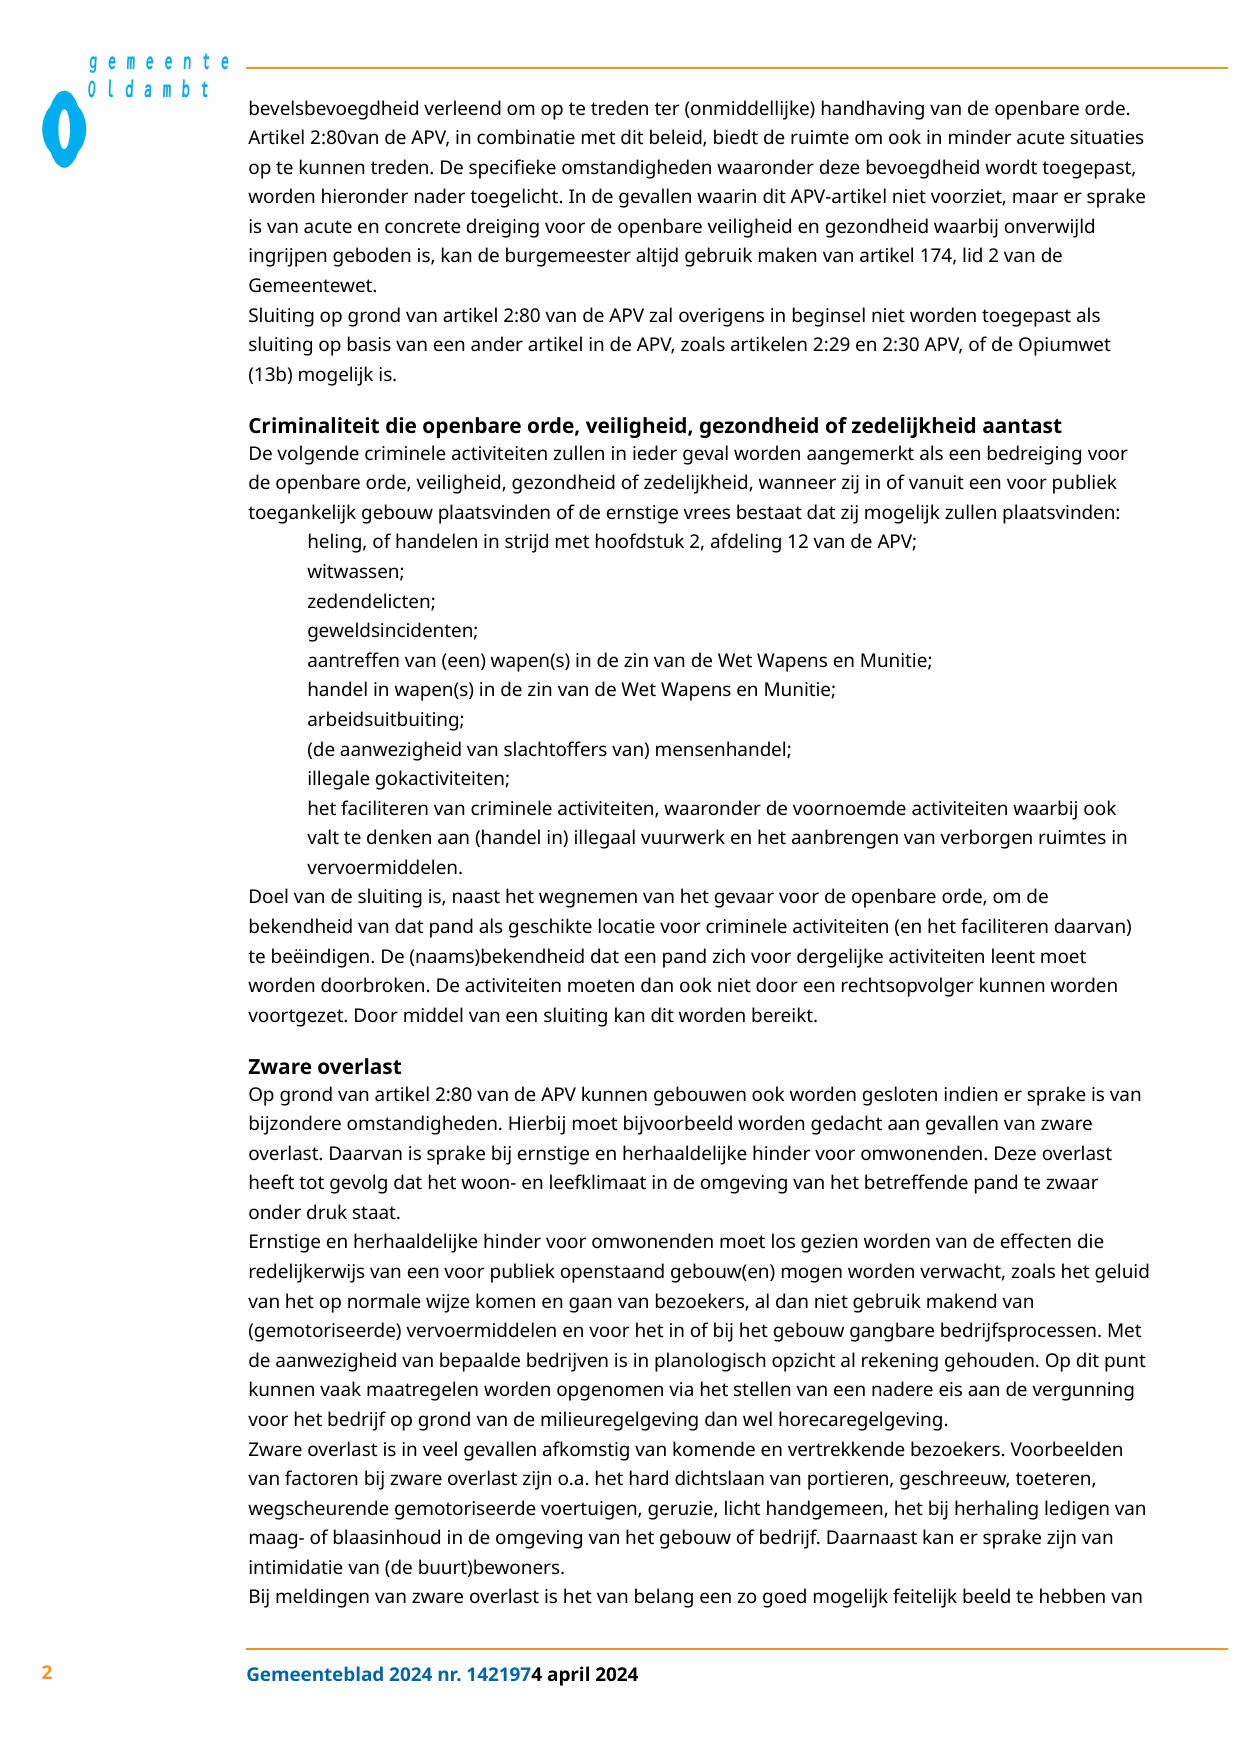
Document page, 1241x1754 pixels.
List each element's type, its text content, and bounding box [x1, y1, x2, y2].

list handel in wapen(s) in de zin van de Wet Wapens en Munitie; [248, 677, 1152, 702]
list arbeidsuitbuiting; [248, 706, 1152, 732]
text Bij meldingen van zware overlast is het van belang een zo goed mogelijk feitelijk beeld te hebben van [248, 1584, 1152, 1609]
list witwassen; [248, 558, 1152, 584]
text Op grond van artikel 2:80 van de APV kunnen gebouwen ook worden gesloten indien er sprake is van bijzondere omstandigheden. Hierbij moet bijvoorbeeld worden gedacht aan gevallen van zware overlast. Daarvan is sprake bij ernstige en herhaaldelijke hinder voor omwonenden. Deze overlast heeft tot gevolg dat het woon- en leefklimaat in de omgeving van het betreffende pand te zwaar onder druk staat. [248, 1081, 1152, 1225]
list heling, of handelen in strijd met hoofdstuk 2, afdeling 12 van de APV; [248, 529, 1152, 554]
list geweldsincidenten; [248, 617, 1152, 643]
text Doel van de sluiting is, naast het wegnemen van het gevaar voor de openbare orde, om de bekendheid van dat pand als geschikte locatie voor criminele activiteiten (en het faciliteren daarvan) te beëindigen. De (naams)bekendheid dat een pand zich voor dergelijke activiteiten leent moet worden doorbroken. De activiteiten moeten dan ook niet door een rechtsopvolger kunnen worden voortgezet. Door middel van een sluiting kan dit worden bereikt. [248, 884, 1152, 1028]
list (de aanwezigheid van slachtoffers van) mensenhandel; [248, 736, 1152, 761]
picture [41, 47, 231, 172]
list illegale gokactiviteiten; [248, 765, 1152, 791]
text Ernstige en herhaaldelijke hinder voor omwonenden moet los gezien worden van de effecten die redelijkerwijs van een voor publiek openstaand gebouw(en) mogen worden verwacht, zoals het geluid van het op normale wijze komen en gaan van bezoekers, al dan niet gebruik makend van (gemotoriseerde) vervoermiddelen en voor het in of bij het gebouw gangbare bedrijfsprocessen. Met de aanwezigheid van bepaalde bedrijven is in planologisch opzicht al rekening gehouden. Op dit punt kunnen vaak maatregelen worden opgenomen via het stellen van een nadere eis aan de vergunning voor het bedrijf op grond van de milieuregelgeving dan wel horecaregelgeving. [248, 1229, 1152, 1432]
text Sluiting op grond van artikel 2:80 van de APV zal overigens in beginsel niet worden toegepast als sluiting op basis van een ander artikel in de APV, zoals artikelen 2:29 en 2:30 APV, of de Opiumwet (13b) mogelijk is. [248, 302, 1152, 387]
list het faciliteren van criminele activiteiten, waaronder de voornoemde activiteiten waarbij ook valt te denken aan (handel in) illegaal vuurwerk en het aanbrengen van verborgen ruimtes in vervoermiddelen. [248, 795, 1152, 880]
text De volgende criminele activiteiten zullen in ieder geval worden aangemerkt als een bedreiging voor de openbare orde, veiligheid, gezondheid of zedelijkheid, wanneer zij in of vanuit een voor publiek toegankelijk gebouw plaatsvinden of de ernstige vrees bestaat dat zij mogelijk zullen plaatsvinden: [248, 440, 1152, 525]
text bevelsbevoegdheid verleend om op te treden ter (onmiddellijke) handhaving van de openbare orde. Artikel 2:80van de APV, in combinatie met dit beleid, biedt de ruimte om ook in minder acute situaties op te kunnen treden. De specifieke omstandigheden waaronder deze bevoegdheid wordt toegepast, worden hieronder nader toegelicht. In de gevallen waarin dit APV-artikel niet voorziet, maar er sprake is van acute en concrete dreiging voor de openbare veiligheid en gezondheid waarbij onverwijld ingrijpen geboden is, kan de burgemeester altijd gebruik maken van artikel 174, lid 2 van de Gemeentewet. [248, 95, 1152, 298]
text Criminaliteit die openbare orde, veiligheid, gezondheid of zedelijkheid aantast [248, 411, 1152, 440]
list zedendelicten; [248, 588, 1152, 613]
text Zware overlast is in veel gevallen afkomstig van komende en vertrekkende bezoekers. Voorbeelden van factoren bij zware overlast zijn o.a. het hard dichtslaan van portieren, geschreeuw, toeteren, wegscheurende gemotoriseerde voertuigen, geruzie, licht handgemeen, het bij herhaling ledigen van maag- of blaasinhoud in de omgeving van het gebouw of bedrijf. Daarnaast kan er sprake zijn van intimidatie van (de buurt)bewoners. [248, 1436, 1152, 1580]
text Zware overlast [248, 1052, 1152, 1081]
list aantreffen van (een) wapen(s) in de zin van de Wet Wapens en Munitie; [248, 647, 1152, 673]
